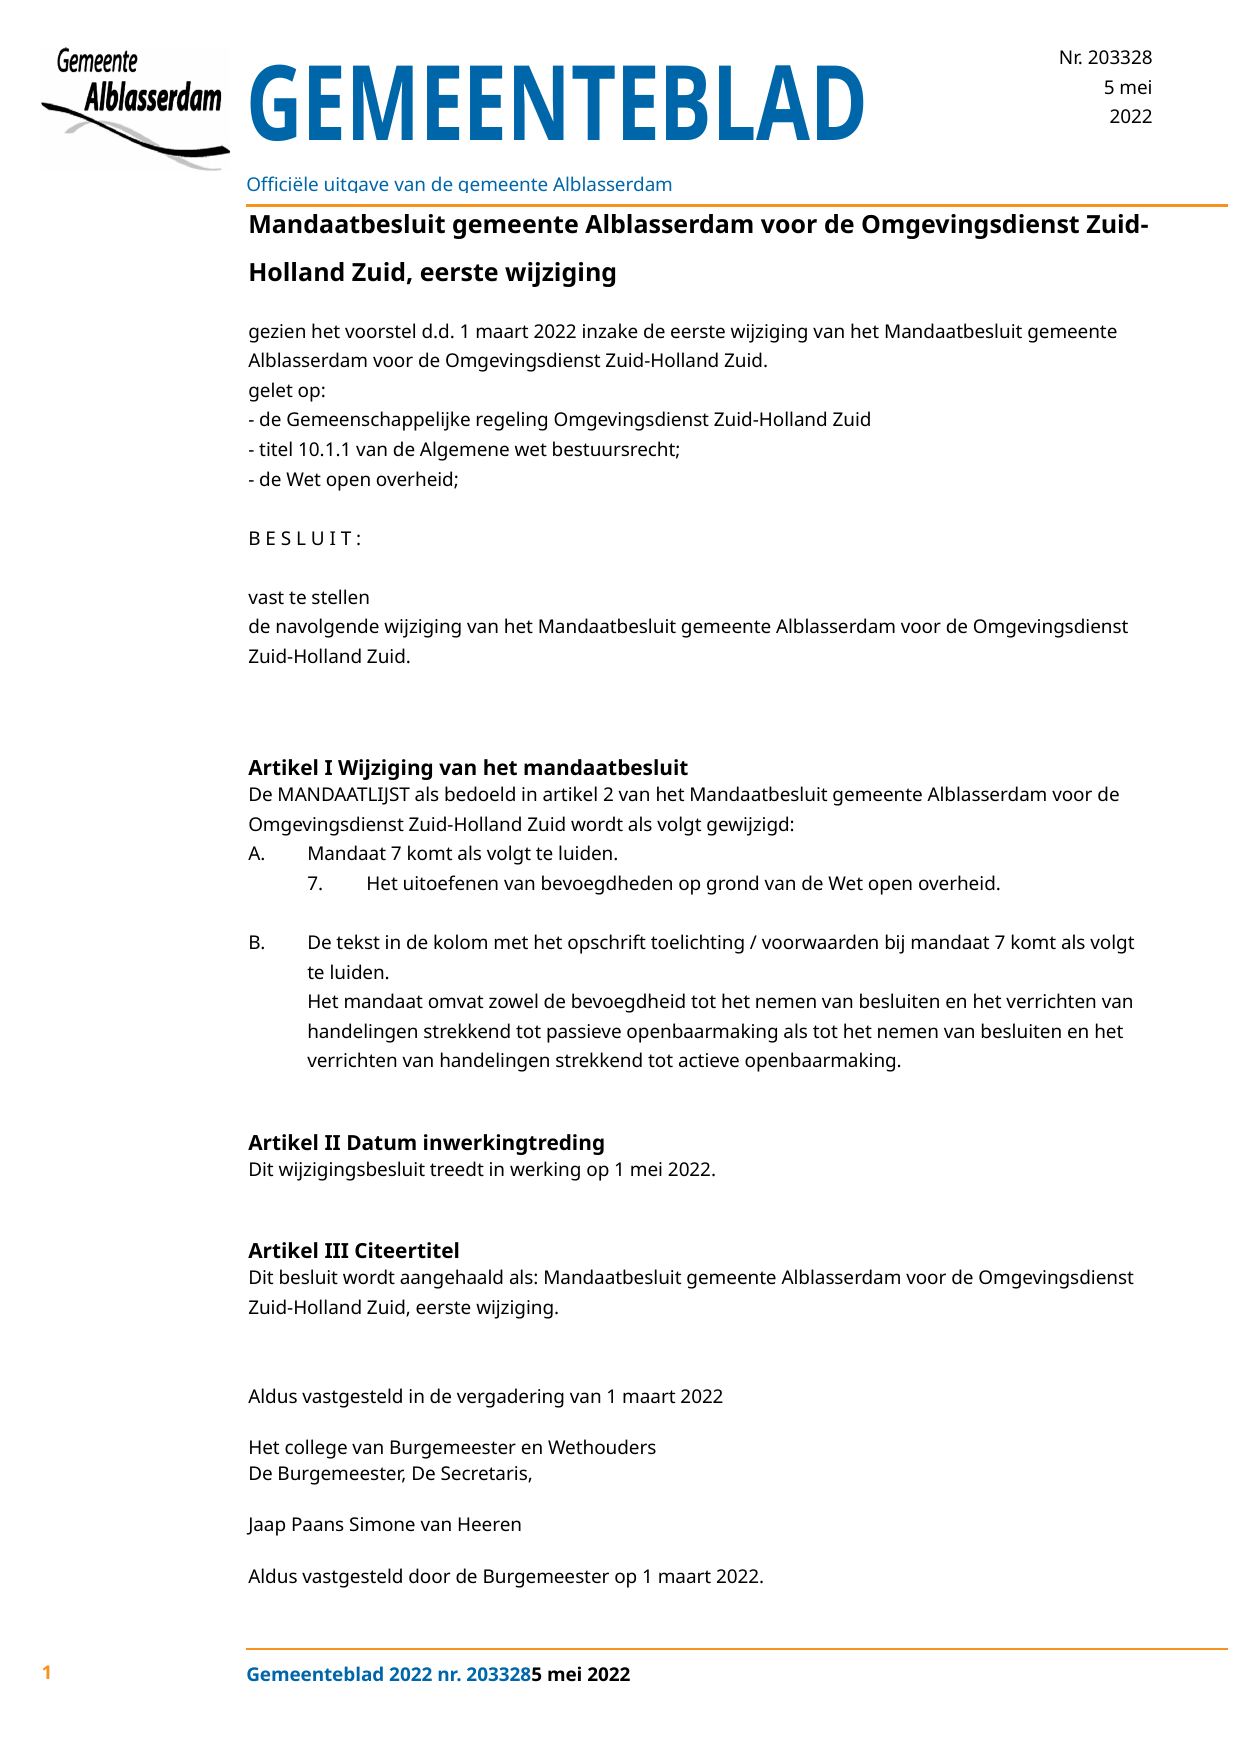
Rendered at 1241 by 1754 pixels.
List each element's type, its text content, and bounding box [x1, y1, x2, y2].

list Het uitoefenen van bevoegdheden op grond van de Wet open overheid. [307, 870, 1152, 896]
text Artikel I Wijziging van het mandaatbesluit [248, 753, 1152, 781]
list Het mandaat omvat zowel de bevoegdheid tot het nemen van besluiten en het verrichten van handelingen strekkend tot passieve openbaarmaking als tot het nemen van besluiten en het verrichten van handelingen strekkend tot actieve openbaarmaking. [248, 988, 1152, 1073]
text - de Gemeenschappelijke regeling Omgevingsdienst Zuid-Holland Zuid [248, 407, 1152, 432]
text Jaap Paans Simone van Heeren [248, 1511, 1152, 1537]
text - de Wet open overheid; [248, 466, 1152, 492]
picture [41, 47, 231, 172]
list De tekst in de kolom met het opschrift toelichting / voorwaarden bij mandaat 7 komt als volgt te luiden. [248, 929, 1152, 984]
text - titel 10.1.1 van de Algemene wet bestuursrecht; [248, 436, 1152, 462]
text Aldus vastgesteld in de vergadering van 1 maart 2022 [248, 1383, 1152, 1408]
text De MANDAATLIJST als bedoeld in artikel 2 van het Mandaatbesluit gemeente Alblasserdam voor de Omgevingsdienst Zuid-Holland Zuid wordt als volgt gewijzigd: [248, 781, 1152, 837]
text Aldus vastgesteld door de Burgemeester op 1 maart 2022. [248, 1563, 1152, 1589]
text B E S L U I T : [248, 525, 1152, 551]
text Artikel II Datum inwerkingtreding [248, 1128, 1152, 1156]
list Mandaat 7 komt als volgt te luiden. [248, 841, 1152, 866]
text Dit besluit wordt aangehaald als: Mandaatbesluit gemeente Alblasserdam voor de Omgevingsdienst Zuid-Holland Zuid, eerste wijziging. [248, 1264, 1152, 1320]
text Dit wijzigingsbesluit treedt in werking op 1 mei 2022. [248, 1156, 1152, 1182]
text Mandaatbesluit gemeente Alblasserdam voor de Omgevingsdienst Zuid-Holland Zuid, eerste wijziging [248, 207, 1152, 288]
text de navolgende wijziging van het Mandaatbesluit gemeente Alblasserdam voor de Omgevingsdienst Zuid-Holland Zuid. [248, 614, 1152, 669]
text De Burgemeester, De Secretaris, [248, 1460, 1152, 1486]
text Artikel III Citeertitel [248, 1236, 1152, 1264]
text vast te stellen [248, 584, 1152, 610]
text gelet op: [248, 377, 1152, 403]
text Het college van Burgemeester en Wethouders [248, 1434, 1152, 1460]
text gezien het voorstel d.d. 1 maart 2022 inzake de eerste wijziging van het Mandaatbesluit gemeente Alblasserdam voor de Omgevingsdienst Zuid-Holland Zuid. [248, 318, 1152, 373]
